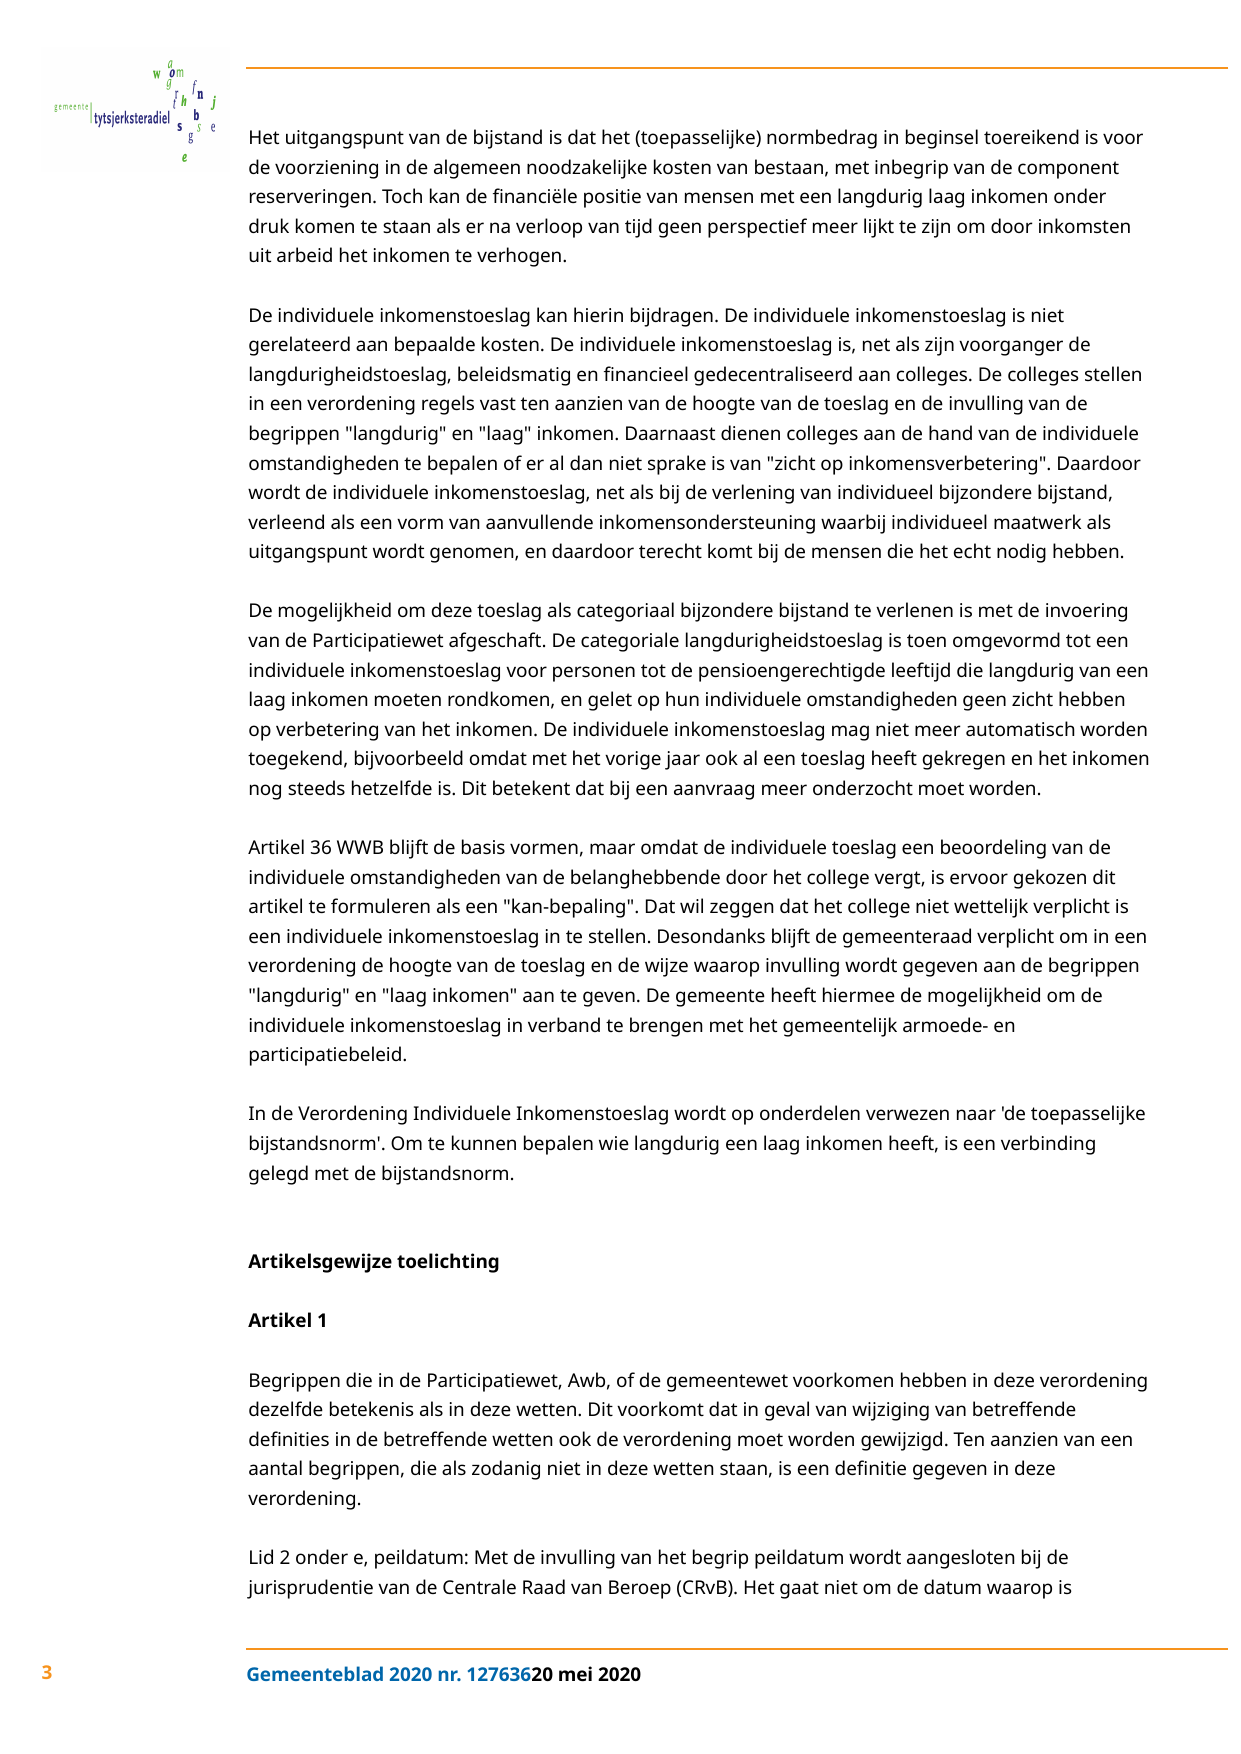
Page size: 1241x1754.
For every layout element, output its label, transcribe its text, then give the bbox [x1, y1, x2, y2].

text Het uitgangspunt van de bijstand is dat het (toepasselijke) normbedrag in beginsel toereikend is voor de voorziening in de algemeen noodzakelijke kosten van bestaan, met inbegrip van de component reserveringen. Toch kan de financiële positie van mensen met een langdurig laag inkomen onder druk komen te staan als er na verloop van tijd geen perspectief meer lijkt te zijn om door inkomsten uit arbeid het inkomen te verhogen. [248, 124, 1152, 268]
text Artikel 36 WWB blijft de basis vormen, maar omdat de individuele toeslag een beoordeling van de individuele omstandigheden van de belanghebbende door het college vergt, is ervoor gekozen dit artikel te formuleren als een "kan-bepaling". Dat wil zeggen dat het college niet wettelijk verplicht is een individuele inkomenstoeslag in te stellen. Desondanks blijft de gemeenteraad verplicht om in een verordening de hoogte van de toeslag en de wijze waarop invulling wordt gegeven aan de begrippen "langdurig" en "laag inkomen" aan te geven. De gemeente heeft hiermee de mogelijkheid om de individuele inkomenstoeslag in verband te brengen met het gemeentelijk armoede- en participatiebeleid. [248, 834, 1152, 1067]
text De mogelijkheid om deze toeslag als categoriaal bijzondere bijstand te verlenen is met de invoering van de Participatiewet afgeschaft. De categoriale langdurigheidstoeslag is toen omgevormd tot een individuele inkomenstoeslag voor personen tot de pensioengerechtigde leeftijd die langdurig van een laag inkomen moeten rondkomen, en gelet op hun individuele omstandigheden geen zicht hebben op verbetering van het inkomen. De individuele inkomenstoeslag mag niet meer automatisch worden toegekend, bijvoorbeeld omdat met het vorige jaar ook al een toeslag heeft gekregen en het inkomen nog steeds hetzelfde is. Dit betekent dat bij een aanvraag meer onderzocht moet worden. [248, 598, 1152, 801]
text Begrippen die in de Participatiewet, Awb, of de gemeentewet voorkomen hebben in deze verordening dezelfde betekenis als in deze wetten. Dit voorkomt dat in geval van wijziging van betreffende definities in de betreffende wetten ook de verordening moet worden gewijzigd. Ten aanzien van een aantal begrippen, die als zodanig niet in deze wetten staan, is een definitie gegeven in deze verordening. [248, 1367, 1152, 1511]
text Artikel 1 [248, 1308, 1152, 1333]
text Lid 2 onder e, peildatum: Met de invulling van het begrip peildatum wordt aangesloten bij de jurisprudentie van de Centrale Raad van Beroep (CRvB). Het gaat niet om de datum waarop is [248, 1544, 1152, 1600]
text De individuele inkomenstoeslag kan hierin bijdragen. De individuele inkomenstoeslag is niet gerelateerd aan bepaalde kosten. De individuele inkomenstoeslag is, net als zijn voorganger de langdurigheidstoeslag, beleidsmatig en financieel gedecentraliseerd aan colleges. De colleges stellen in een verordening regels vast ten aanzien van de hoogte van de toeslag en de invulling van de begrippen "langdurig" en "laag" inkomen. Daarnaast dienen colleges aan de hand van de individuele omstandigheden te bepalen of er al dan niet sprake is van "zicht op inkomensverbetering". Daardoor wordt de individuele inkomenstoeslag, net als bij de verlening van individueel bijzondere bijstand, verleend als een vorm van aanvullende inkomensondersteuning waarbij individueel maatwerk als uitgangspunt wordt genomen, en daardoor terecht komt bij de mensen die het echt nodig hebben. [248, 302, 1152, 564]
text Artikelsgewijze toelichting [248, 1248, 1152, 1274]
picture [41, 47, 231, 172]
text In de Verordening Individuele Inkomenstoeslag wordt op onderdelen verwezen naar 'de toepasselijke bijstandsnorm'. Om te kunnen bepalen wie langdurig een laag inkomen heeft, is een verbinding gelegd met de bijstandsnorm. [248, 1101, 1152, 1186]
